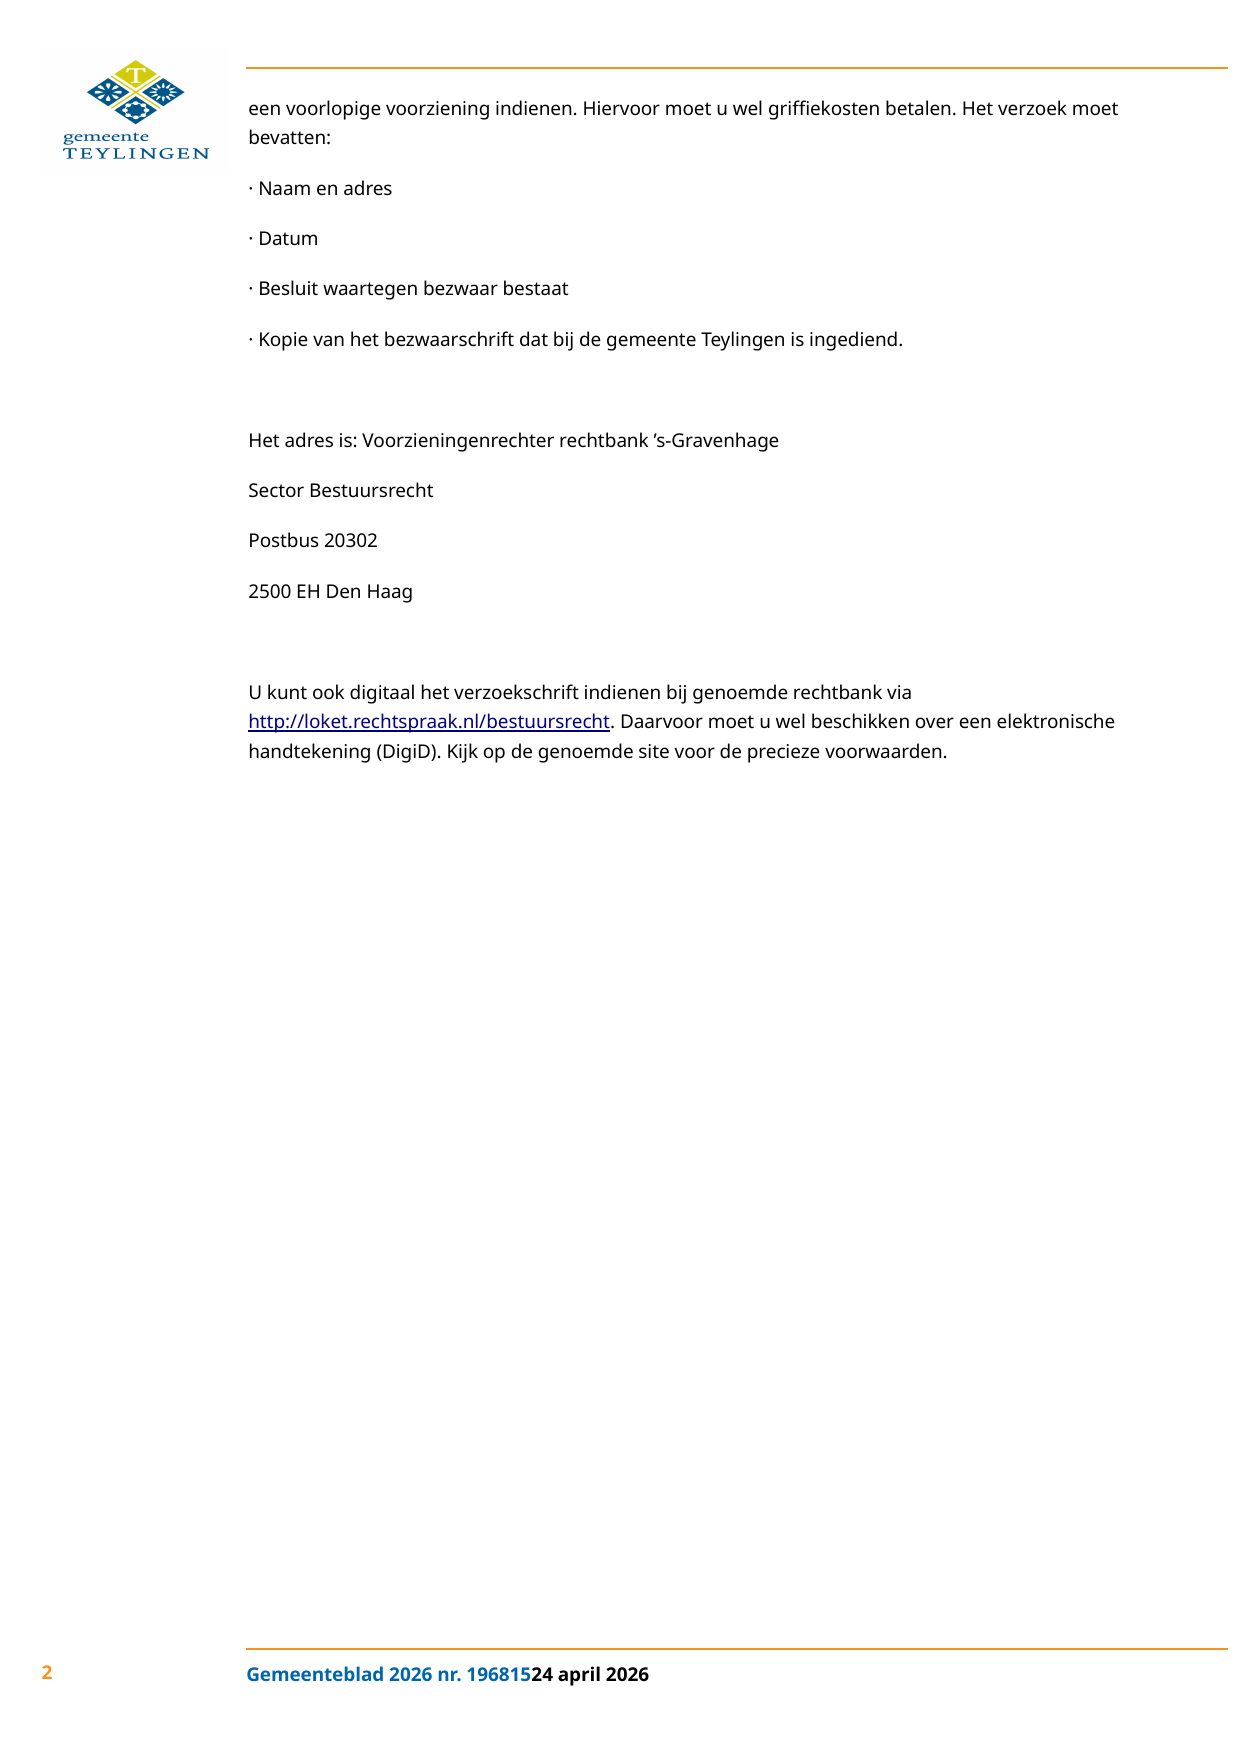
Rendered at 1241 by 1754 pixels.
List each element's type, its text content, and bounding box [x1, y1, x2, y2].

text Postbus 20302 [248, 528, 1152, 553]
text · Besluit waartegen bezwaar bestaat [248, 276, 1152, 301]
text Sector Bestuursrecht [248, 477, 1152, 503]
text een voorlopige voorziening indienen. Hiervoor moet u wel griffiekosten betalen. Het verzoek moet bevatten: [248, 95, 1152, 150]
text · Kopie van het bezwaarschrift dat bij de gemeente Teylingen is ingediend. [248, 326, 1152, 352]
text Het adres is: Voorzieningenrechter rechtbank ’s-Gravenhage [248, 427, 1152, 453]
text · Datum [248, 225, 1152, 251]
text 2500 EH Den Haag [248, 578, 1152, 604]
text U kunt ook digitaal het verzoekschrift indienen bij genoemde rechtbank via http://loket.rechtspraak.nl/bestuursrecht. Daarvoor moet u wel beschikken over een elektronische handtekening (DigiD). Kijk op de genoemde site voor de precieze voorwaarden. [248, 679, 1152, 764]
text · Naam en adres [248, 175, 1152, 201]
picture [41, 47, 231, 172]
